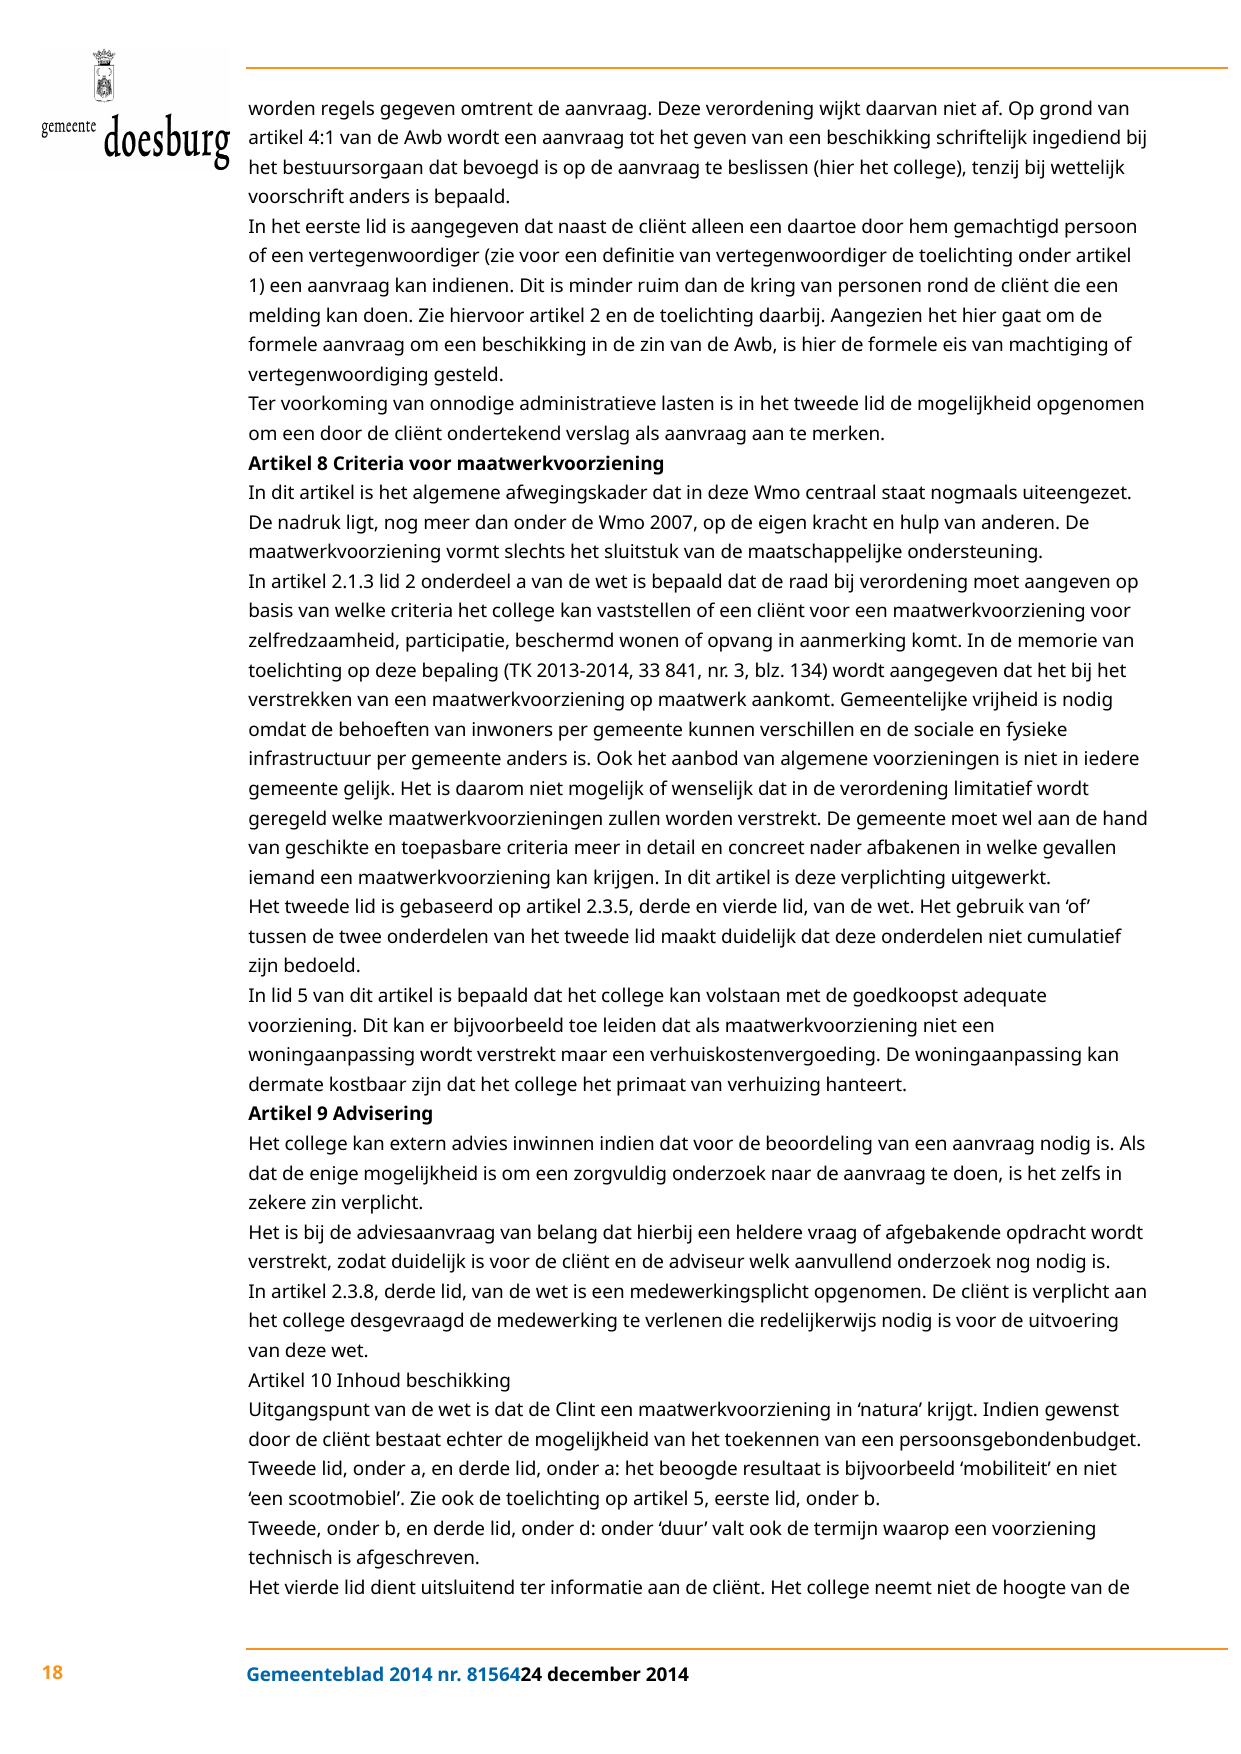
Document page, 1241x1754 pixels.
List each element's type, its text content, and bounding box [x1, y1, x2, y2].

text Het tweede lid is gebaseerd op artikel 2.3.5, derde en vierde lid, van de wet. Het gebruik van ‘of’ tussen de twee onderdelen van het tweede lid maakt duidelijk dat deze onderdelen niet cumulatief zijn bedoeld. [248, 893, 1152, 978]
text Tweede lid, onder a, en derde lid, onder a: het beoogde resultaat is bijvoorbeeld ‘mobiliteit’ en niet ‘een scootmobiel’. Zie ook de toelichting op artikel 5, eerste lid, onder b. [248, 1456, 1152, 1511]
text Het vierde lid dient uitsluitend ter informatie aan de cliënt. Het college neemt niet de hoogte van de [248, 1574, 1152, 1600]
text In lid 5 van dit artikel is bepaald dat het college kan volstaan met de goedkoopst adequate voorziening. Dit kan er bijvoorbeeld toe leiden dat als maatwerkvoorziening niet een woningaanpassing wordt verstrekt maar een verhuiskostenvergoeding. De woningaanpassing kan dermate kostbaar zijn dat het college het primaat van verhuizing hanteert. [248, 982, 1152, 1097]
text In artikel 2.3.8, derde lid, van de wet is een medewerkingsplicht opgenomen. De cliënt is verplicht aan het college desgevraagd de medewerking te verlenen die redelijkerwijs nodig is voor de uitvoering van deze wet. [248, 1278, 1152, 1363]
text In het eerste lid is aangegeven dat naast de cliënt alleen een daartoe door hem gemachtigd persoon of een vertegenwoordiger (zie voor een definitie van vertegenwoordiger de toelichting onder artikel 1) een aanvraag kan indienen. Dit is minder ruim dan de kring van personen rond de cliënt die een melding kan doen. Zie hiervoor artikel 2 en de toelichting daarbij. Aangezien het hier gaat om de formele aanvraag om een beschikking in de zin van de Awb, is hier de formele eis van machtiging of vertegenwoordiging gesteld. [248, 213, 1152, 387]
text Uitgangspunt van de wet is dat de Clint een maatwerkvoorziening in ‘natura’ krijgt. Indien gewenst door de cliënt bestaat echter de mogelijkheid van het toekennen van een persoonsgebondenbudget. [248, 1396, 1152, 1452]
text In artikel 2.1.3 lid 2 onderdeel a van de wet is bepaald dat de raad bij verordening moet aangeven op basis van welke criteria het college kan vaststellen of een cliënt voor een maatwerkvoorziening voor zelfredzaamheid, participatie, beschermd wonen of opvang in aanmerking komt. In de memorie van toelichting op deze bepaling (TK 2013-2014, 33 841, nr. 3, blz. 134) wordt aangegeven dat het bij het verstrekken van een maatwerkvoorziening op maatwerk aankomt. Gemeentelijke vrijheid is nodig omdat de behoeften van inwoners per gemeente kunnen verschillen en de sociale en fysieke infrastructuur per gemeente anders is. Ook het aanbod van algemene voorzieningen is niet in iedere gemeente gelijk. Het is daarom niet mogelijk of wenselijk dat in de verordening limitatief wordt geregeld welke maatwerkvoorzieningen zullen worden verstrekt. De gemeente moet wel aan de hand van geschikte en toepasbare criteria meer in detail en concreet nader afbakenen in welke gevallen iemand een maatwerkvoorziening kan krijgen. In dit artikel is deze verplichting uitgewerkt. [248, 568, 1152, 890]
text worden regels gegeven omtrent de aanvraag. Deze verordening wijkt daarvan niet af. Op grond van artikel 4:1 van de Awb wordt een aanvraag tot het geven van een beschikking schriftelijk ingediend bij het bestuursorgaan dat bevoegd is op de aanvraag te beslissen (hier het college), tenzij bij wettelijk voorschrift anders is bepaald. [248, 95, 1152, 209]
text Het college kan extern advies inwinnen indien dat voor de beoordeling van een aanvraag nodig is. Als dat de enige mogelijkheid is om een zorgvuldig onderzoek naar de aanvraag te doen, is het zelfs in zekere zin verplicht. [248, 1130, 1152, 1215]
text Artikel 9 Advisering [248, 1101, 1152, 1126]
text Tweede, onder b, en derde lid, onder d: onder ‘duur’ valt ook de termijn waarop een voorziening technisch is afgeschreven. [248, 1515, 1152, 1570]
text Het is bij de adviesaanvraag van belang dat hierbij een heldere vraag of afgebakende opdracht wordt verstrekt, zodat duidelijk is voor de cliënt en de adviseur welk aanvullend onderzoek nog nodig is. [248, 1219, 1152, 1274]
text In dit artikel is het algemene afwegingskader dat in deze Wmo centraal staat nogmaals uiteengezet. De nadruk ligt, nog meer dan onder de Wmo 2007, op de eigen kracht en hulp van anderen. De maatwerkvoorziening vormt slechts het sluitstuk van de maatschappelijke ondersteuning. [248, 479, 1152, 564]
picture [41, 47, 231, 172]
text Artikel 8 Criteria voor maatwerkvoorziening [248, 450, 1152, 476]
text Artikel 10 Inhoud beschikking [248, 1367, 1152, 1393]
text Ter voorkoming van onnodige administratieve lasten is in het tweede lid de mogelijkheid opgenomen om een door de cliënt ondertekend verslag als aanvraag aan te merken. [248, 391, 1152, 446]
